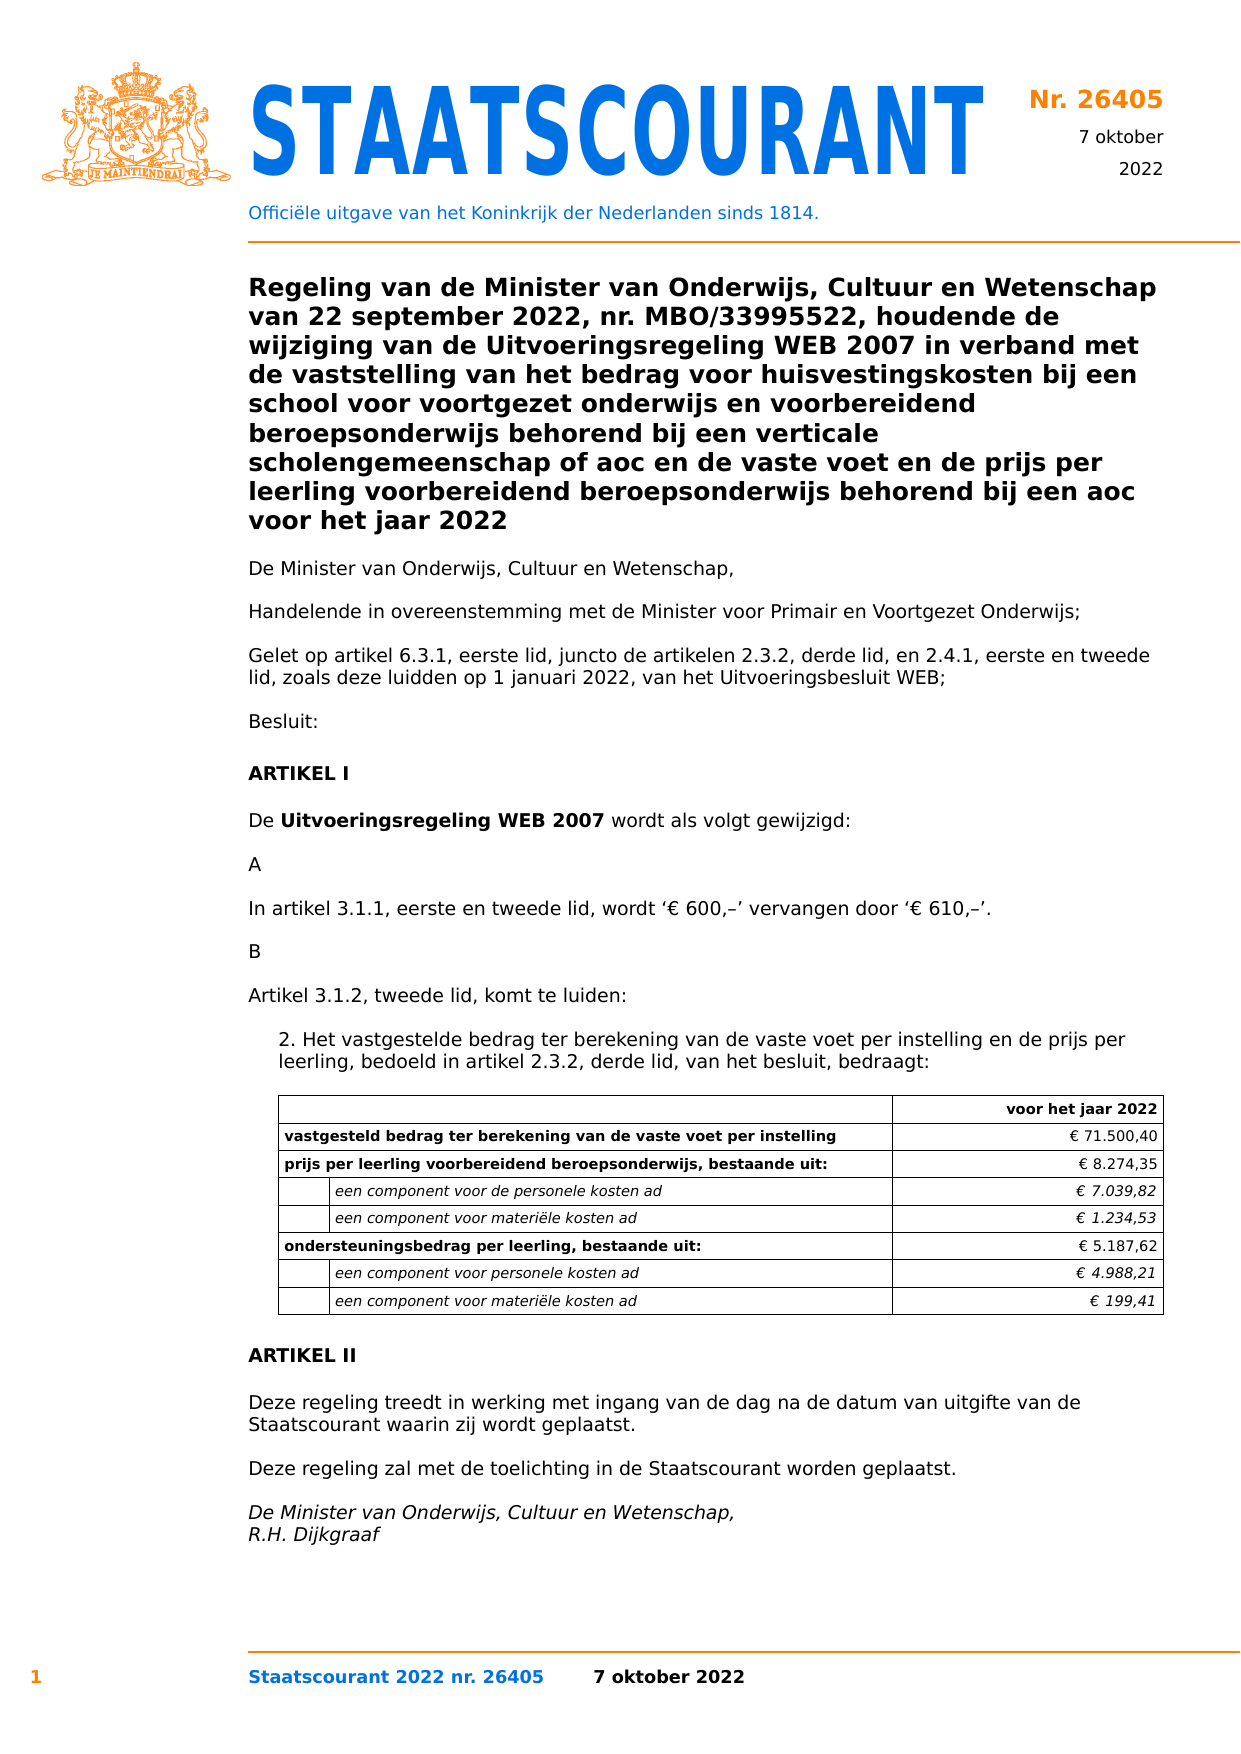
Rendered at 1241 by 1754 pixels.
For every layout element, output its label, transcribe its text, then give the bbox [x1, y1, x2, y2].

text Artikel 3.1.2, tweede lid, komt te luiden: [248, 985, 1163, 1007]
text 2. Het vastgestelde bedrag ter berekening van de vaste voet per instelling en de prijs per leerling, bedoeld in artikel 2.3.2, derde lid, van het besluit, bedraagt: [278, 1029, 1163, 1073]
table_cell Officiële uitgave van het Koninkrijk der Nederlanden sinds 1814. [248, 203, 1240, 241]
text Handelende in overeenstemming met de Minister voor Primair en Voortgezet Onderwijs; [248, 601, 1163, 623]
table_header Nr. 26405 [998, 62, 1240, 121]
text Gelet op artikel 6.3.1, eerste lid, juncto de artikelen 2.3.2, derde lid, en 2.4.1, eerste en tweede lid, zoals deze luidden op 1 januari 2022, van het Uitvoeringsbesluit WEB; [248, 645, 1163, 689]
table_header voor het jaar 2022 [893, 1096, 1163, 1122]
table_cell een component voor materiële kosten ad [330, 1288, 892, 1314]
picture [41, 62, 231, 186]
subtitle ARTIKEL I [248, 763, 1163, 785]
text De Minister van Onderwijs, Cultuur en Wetenschap, R.H. Dijkgraaf [248, 1502, 1163, 1546]
text Deze regeling zal met de toelichting in de Staatscourant worden geplaatst. [248, 1458, 1163, 1480]
table_cell € 8.274,35 [893, 1151, 1163, 1177]
table_header [279, 1096, 892, 1122]
text Besluit: [248, 711, 1163, 733]
table_cell [279, 1260, 329, 1287]
text B [248, 941, 1163, 963]
table_cell een component voor materiële kosten ad [330, 1206, 892, 1232]
table_cell prijs per leerling voorbereidend beroepsonderwijs, bestaande uit: [279, 1151, 892, 1177]
table_cell € 71.500,40 [893, 1124, 1163, 1150]
table_cell 2022 [998, 153, 1240, 203]
table_cell een component voor personele kosten ad [330, 1260, 892, 1287]
table_cell een component voor de personele kosten ad [330, 1178, 892, 1204]
table_cell € 4.988,21 [893, 1260, 1163, 1287]
text In artikel 3.1.1, eerste en tweede lid, wordt ‘€ 600,–’ vervangen door ‘€ 610,–’. [248, 898, 1163, 919]
text De Uitvoeringsregeling WEB 2007 wordt als volgt gewijzigd: [248, 810, 1163, 832]
table_cell € 5.187,62 [893, 1233, 1163, 1259]
table_header STAATSCOURANT [248, 62, 998, 203]
table_cell [279, 1288, 329, 1314]
text Deze regeling treedt in werking met ingang van de dag na de datum van uitgifte van de Staatscourant waarin zij wordt geplaatst. [248, 1392, 1163, 1436]
table_cell [279, 1206, 329, 1232]
table_cell [279, 1178, 329, 1204]
subtitle Regeling van de Minister van Onderwijs, Cultuur en Wetenschap van 22 september 2022, nr. MBO/33995522, houdende de wijziging van de Uitvoeringsregeling WEB 2007 in verband met de vaststelling van het bedrag voor huisvestingskosten bij een school voor voortgezet onderwijs en voorbereidend beroepsonderwijs behorend bij een verticale scholengemeenschap of aoc en de vaste voet en de prijs per leerling voorbereidend beroepsonderwijs behorend bij een aoc voor het jaar 2022 [248, 273, 1163, 536]
text De Minister van Onderwijs, Cultuur en Wetenschap, [248, 557, 1163, 579]
table_cell € 199,41 [893, 1288, 1163, 1314]
subtitle ARTIKEL II [248, 1345, 1163, 1367]
table_cell € 1.234,53 [893, 1206, 1163, 1232]
text A [248, 854, 1163, 876]
table_cell ondersteuningsbedrag per leerling, bestaande uit: [279, 1233, 892, 1259]
table_cell 7 oktober [998, 121, 1240, 153]
table_header [25, 62, 248, 241]
table_cell € 7.039,82 [893, 1178, 1163, 1204]
table_cell vastgesteld bedrag ter berekening van de vaste voet per instelling [279, 1124, 892, 1150]
